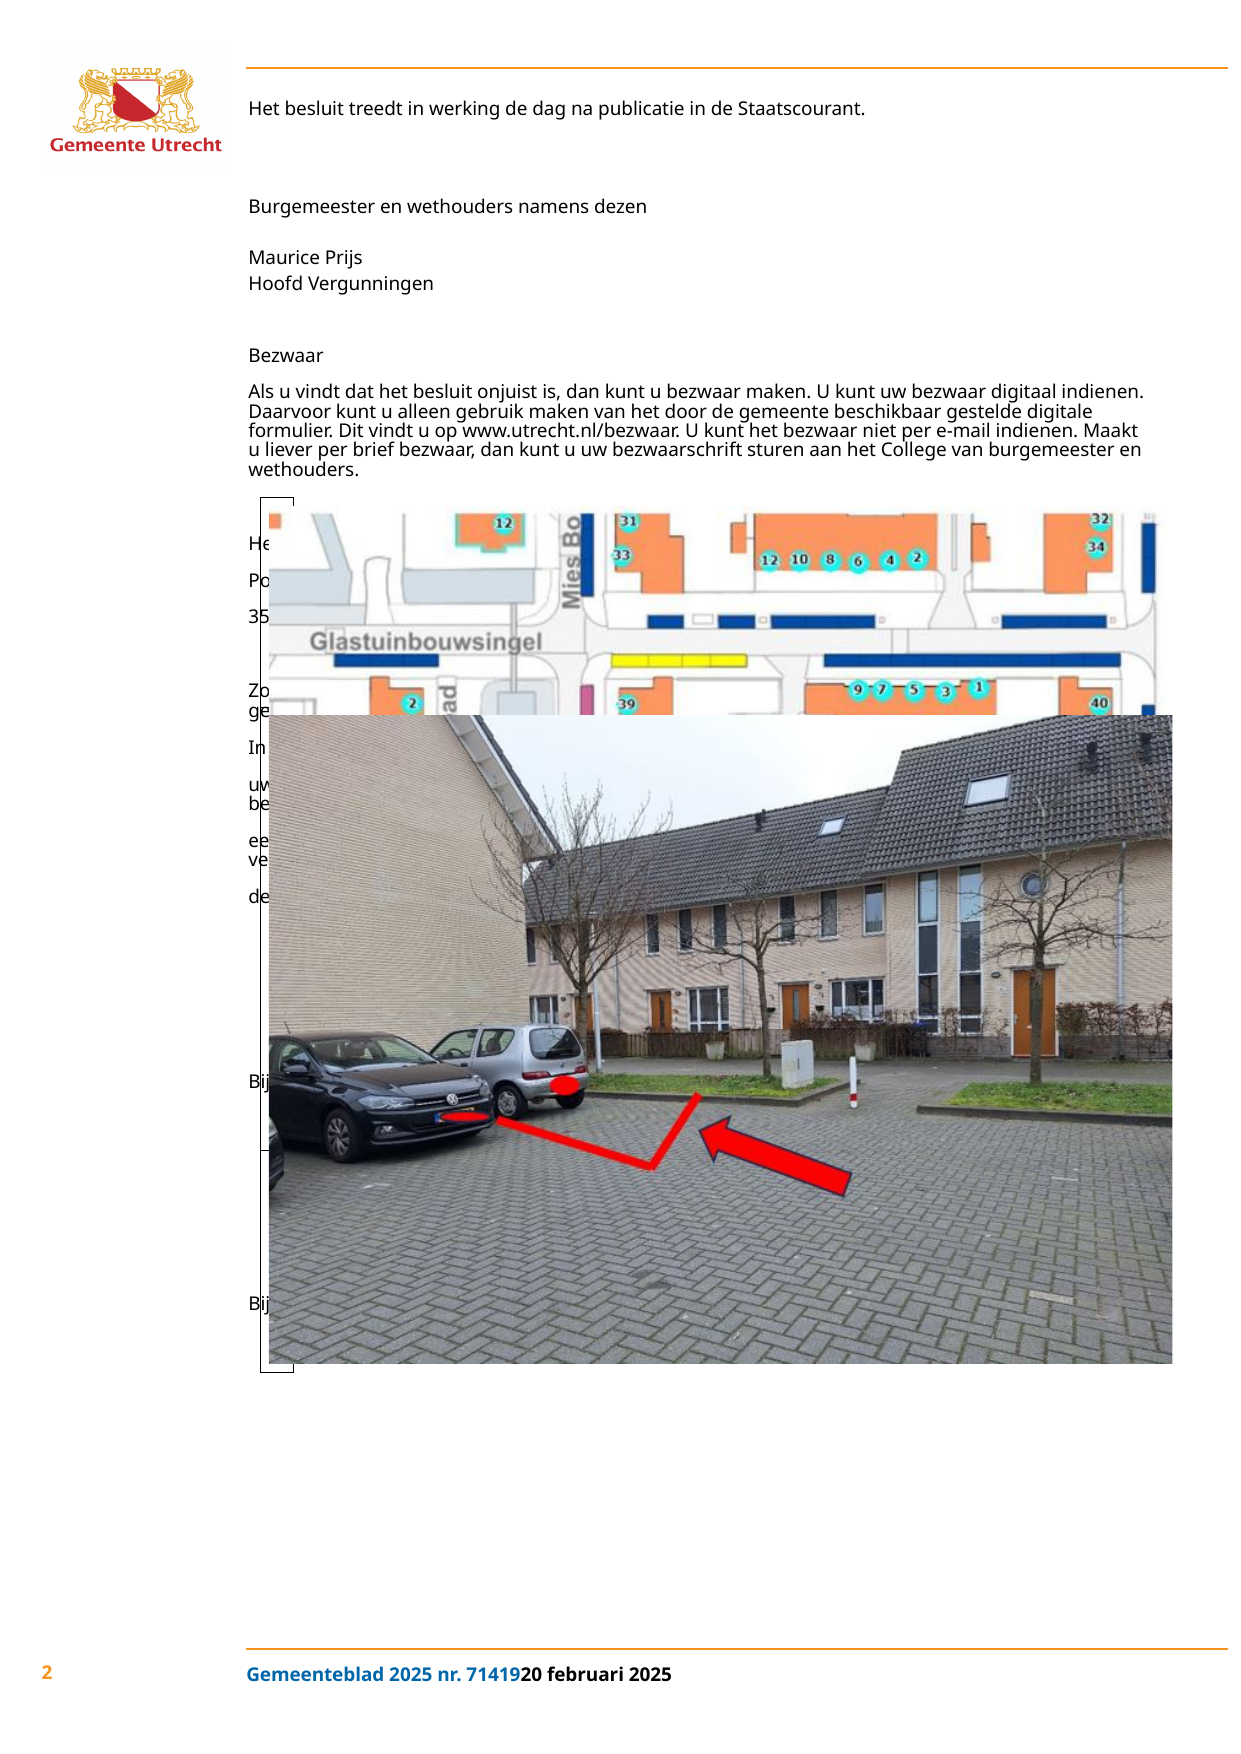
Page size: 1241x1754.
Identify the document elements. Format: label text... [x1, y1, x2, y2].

text Bezwaar [248, 347, 1152, 366]
text Als u vindt dat het besluit onjuist is, dan kunt u bezwaar maken. U kunt uw bezwaar digitaal indienen. Daarvoor kunt u alleen gebruik maken van het door de gemeente beschikbaar gestelde digitale formulier. Dit vindt u op www.utrecht.nl/bezwaar. U kunt het bezwaar niet per e-mail indienen. Maakt u liever per brief bezwaar, dan kunt u uw bezwaarschrift sturen aan het College van burgemeester en wethouders. [248, 383, 1152, 480]
text Maurice Prijs [248, 244, 1152, 270]
picture [268, 506, 1173, 1364]
text Hoofd Vergunningen [248, 270, 1152, 296]
text Het besluit treedt in werking de dag na publicatie in de Staatscourant. [248, 95, 1152, 121]
text Burgemeester en wethouders namens dezen [248, 193, 1152, 219]
picture [41, 47, 231, 172]
